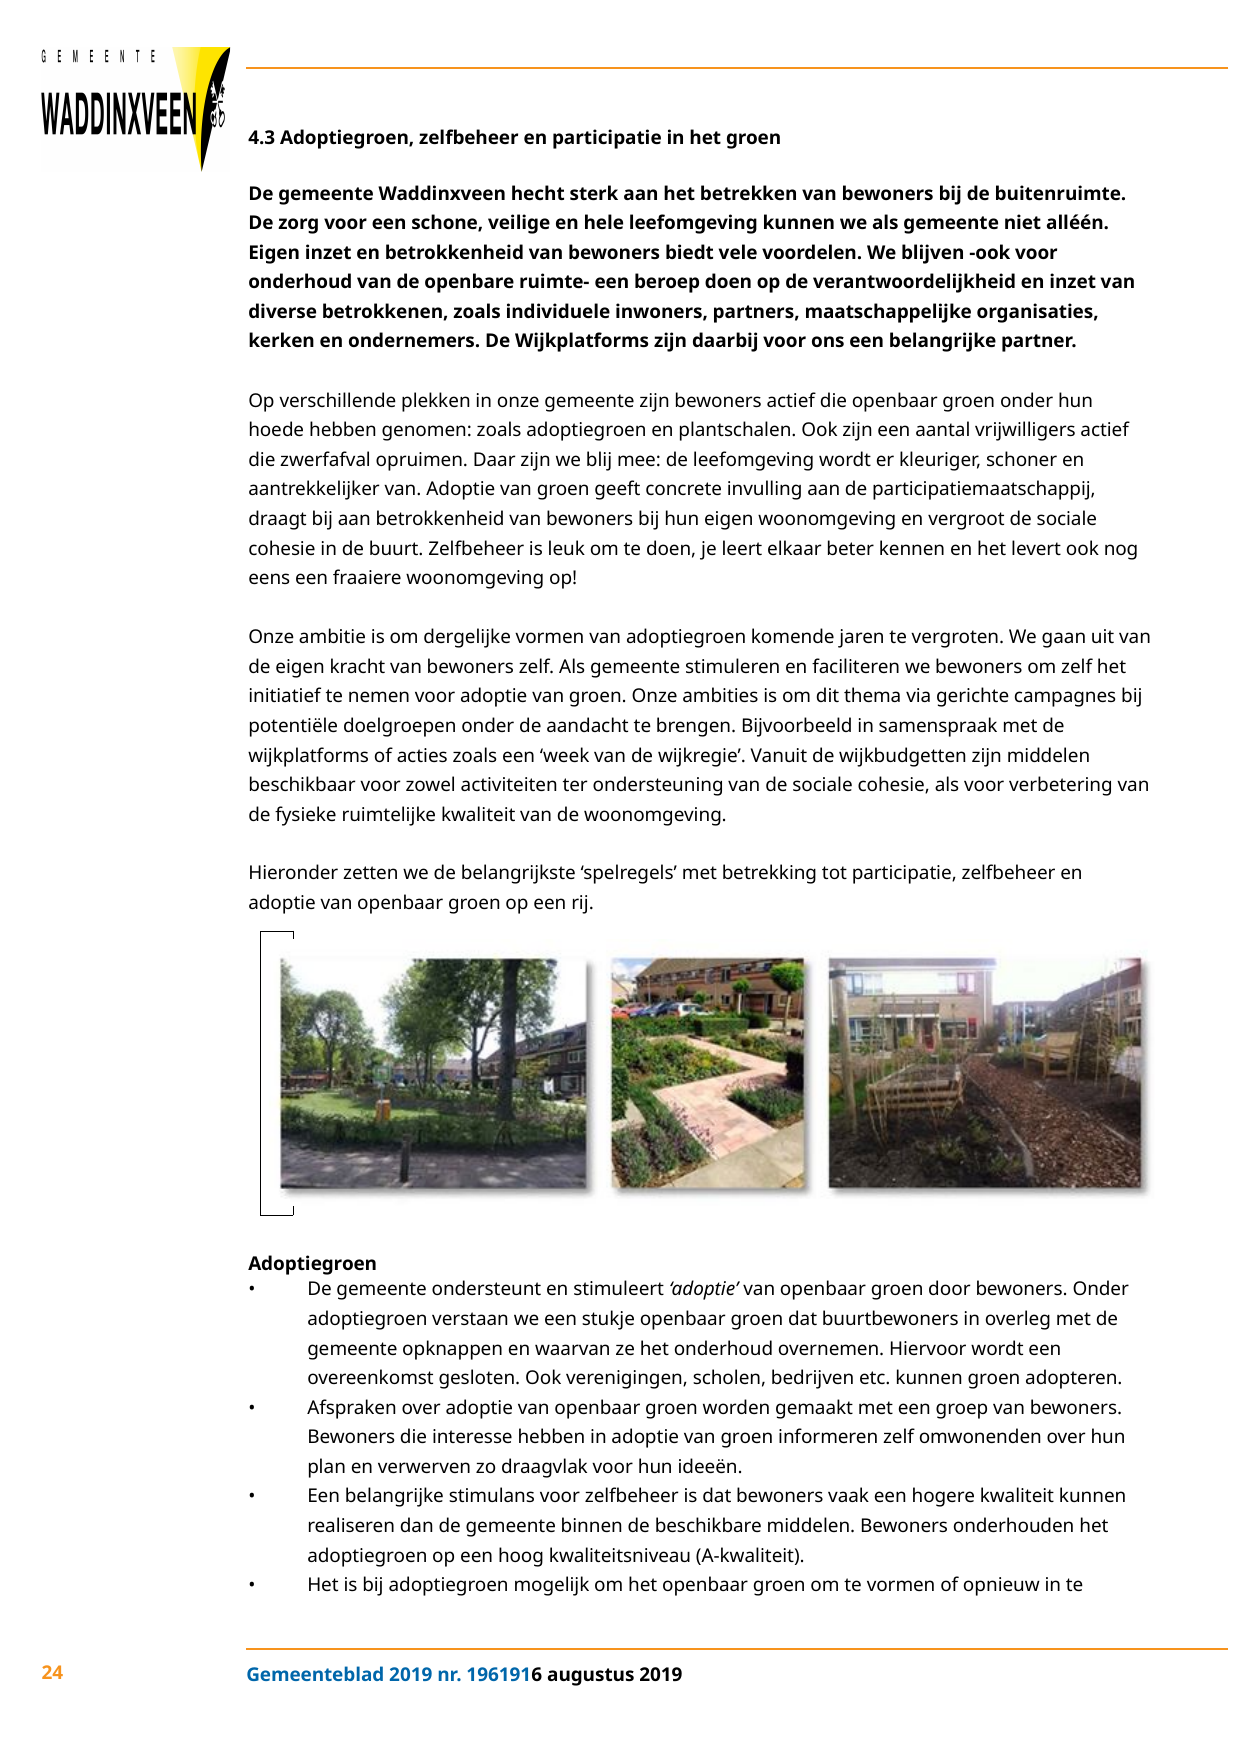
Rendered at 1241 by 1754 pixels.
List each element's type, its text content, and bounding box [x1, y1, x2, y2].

text Hieronder zetten we de belangrijkste ‘spelregels’ met betrekking tot participatie, zelfbeheer en adoptie van openbaar groen op een rij. [248, 859, 1152, 915]
list Het is bij adoptiegroen mogelijk om het openbaar groen om te vormen of opnieuw in te [248, 1571, 1152, 1597]
picture [41, 47, 231, 172]
picture [268, 939, 1155, 1206]
list Afspraken over adoptie van openbaar groen worden gemaakt met een groep van bewoners. Bewoners die interesse hebben in adoptie van groen informeren zelf omwonenden over hun plan en verwerven zo draagvlak voor hun ideeën. [248, 1394, 1152, 1479]
table_header De gemeente Waddinxveen hecht sterk aan het betrekken van bewoners bij de buitenruimte. De zorg voor een schone, veilige en hele leefomgeving kunnen we als gemeente niet alléén. Eigen inzet en betrokkenheid van bewoners biedt vele voordelen. We blijven -ook voor onderhoud van de openbare ruimte- een beroep doen op de verantwoordelijkheid en inzet van diverse betrokkenen, zoals individuele inwoners, partners, maatschappelijke organisaties, kerken en ondernemers. De Wijkplatforms zijn daarbij voor ons een belangrijke partner. Op verschillende plekken in onze gemeente zijn bewoners actief die openbaar groen onder hun hoede hebben genomen: zoals adoptiegroen en plantschalen. Ook zijn een aantal vrijwilligers actief die zwerfafval opruimen. Daar zijn we blij mee: de leefomgeving wordt er kleuriger, schoner en aantrekkelijker van. Adoptie van groen geeft concrete invulling aan de participatiemaatschappij, draagt bij aan betrokkenheid van bewoners bij hun eigen woonomgeving en vergroot de sociale cohesie in de buurt. Zelfbeheer is leuk om te doen, je leert elkaar beter kennen en het levert ook nog eens een fraaiere woonomgeving op! Onze ambitie is om dergelijke vormen van adoptiegroen komende jaren te vergroten. We gaan uit van de eigen kracht van bewoners zelf. Als gemeente stimuleren en faciliteren we bewoners om zelf het initiatief te nemen voor adoptie van groen. Onze ambities is om dit thema via gerichte campagnes bij potentiële doelgroepen onder de aandacht te brengen. Bijvoorbeeld in samenspraak met de wijkplatforms of acties zoals een ‘week van de wijkregie’. Vanuit de wijkbudgetten zijn middelen beschikbaar voor zowel activiteiten ter ondersteuning van de sociale cohesie, als voor verbetering van de fysieke ruimtelijke kwaliteit van de woonomgeving. [248, 180, 1152, 827]
list Een belangrijke stimulans voor zelfbeheer is dat bewoners vaak een hogere kwaliteit kunnen realiseren dan de gemeente binnen de beschikbare middelen. Bewoners onderhouden het adoptiegroen op een hoog kwaliteitsniveau (A-kwaliteit). [248, 1483, 1152, 1567]
text Adoptiegroen [248, 1250, 1152, 1276]
text 4.3 Adoptiegroen, zelfbeheer en participatie in het groen [248, 124, 1152, 150]
list De gemeente ondersteunt en stimuleert ‘adoptie’ van openbaar groen door bewoners. Onder adoptiegroen verstaan we een stukje openbaar groen dat buurtbewoners in overleg met de gemeente opknappen en waarvan ze het onderhoud overnemen. Hiervoor wordt een overeenkomst gesloten. Ook verenigingen, scholen, bedrijven etc. kunnen groen adopteren. [248, 1276, 1152, 1390]
